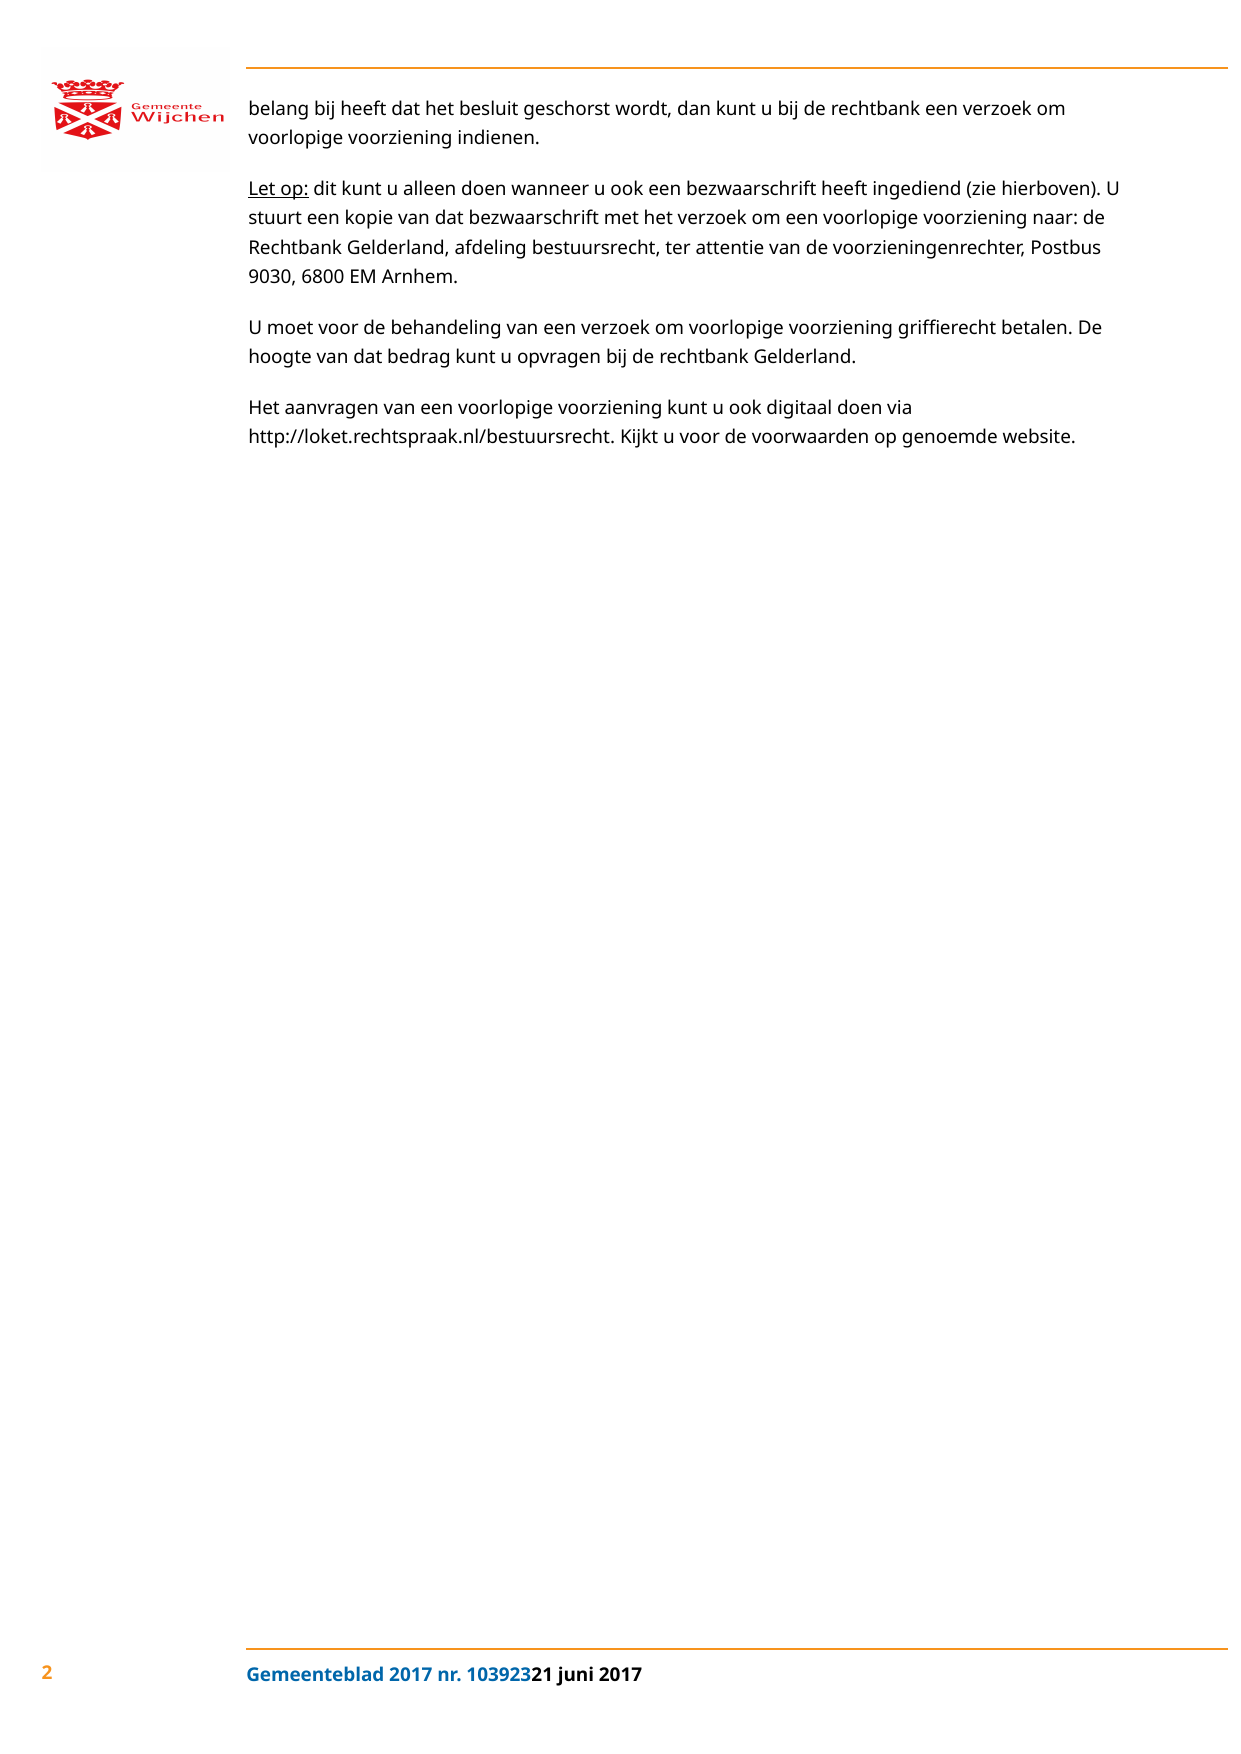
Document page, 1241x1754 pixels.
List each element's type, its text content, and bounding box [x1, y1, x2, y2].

text Het aanvragen van een voorlopige voorziening kunt u ook digitaal doen via http://loket.rechtspraak.nl/bestuursrecht. Kijkt u voor de voorwaarden op genoemde website. [248, 394, 1152, 449]
text Let op: dit kunt u alleen doen wanneer u ook een bezwaarschrift heeft ingediend (zie hierboven). U stuurt een kopie van dat bezwaarschrift met het verzoek om een voorlopige voorziening naar: de Rechtbank Gelderland, afdeling bestuursrecht, ter attentie van de voorzieningenrechter, Postbus 9030, 6800 EM Arnhem. [248, 175, 1152, 289]
text U moet voor de behandeling van een verzoek om voorlopige voorziening griffierecht betalen. De hoogte van dat bedrag kunt u opvragen bij de rechtbank Gelderland. [248, 314, 1152, 369]
picture [41, 47, 231, 172]
text belang bij heeft dat het besluit geschorst wordt, dan kunt u bij de rechtbank een verzoek om voorlopige voorziening indienen. [248, 95, 1152, 150]
